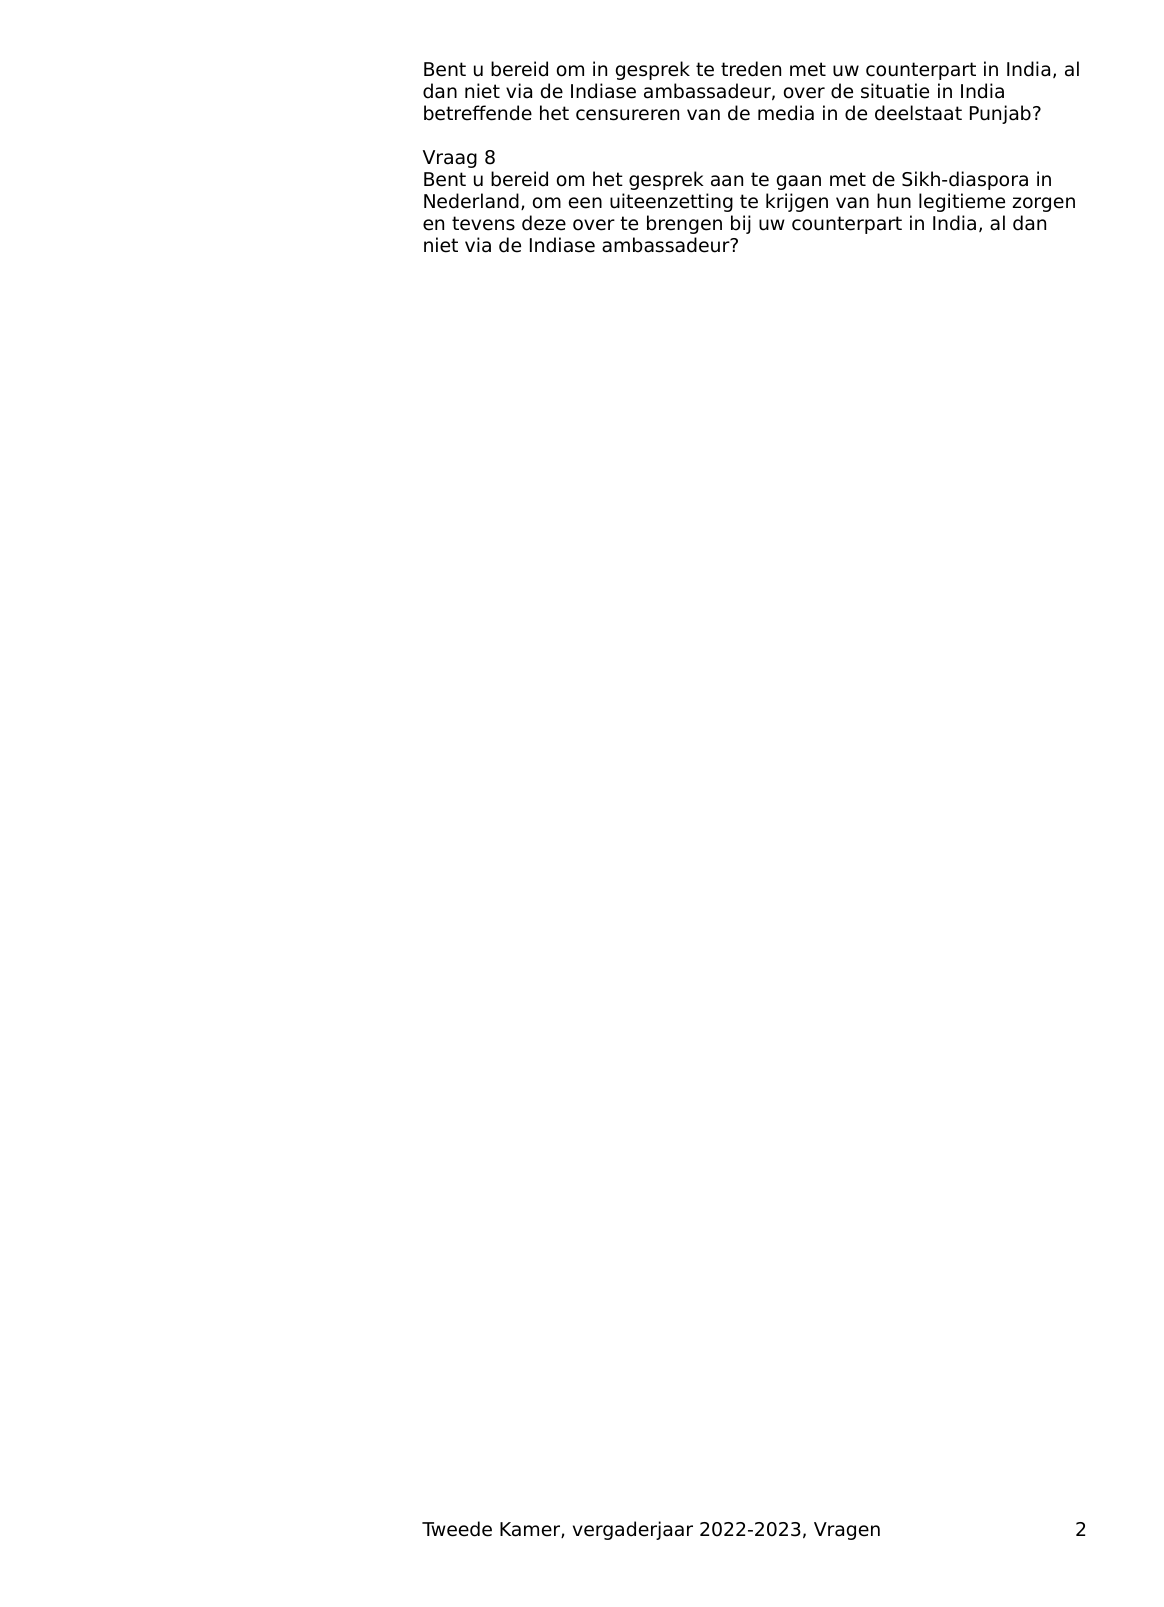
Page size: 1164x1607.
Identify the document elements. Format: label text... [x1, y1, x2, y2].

text Bent u bereid om in gesprek te treden met uw counterpart in India, al dan niet via de Indiase ambassadeur, over de situatie in India betreffende het censureren van de media in de deelstaat Punjab? [422, 59, 1087, 125]
text Vraag 8 [422, 147, 1087, 169]
text Bent u bereid om het gesprek aan te gaan met de Sikh-diaspora in Nederland, om een uiteenzetting te krijgen van hun legitieme zorgen en tevens deze over te brengen bij uw counterpart in India, al dan niet via de Indiase ambassadeur? [422, 169, 1087, 257]
